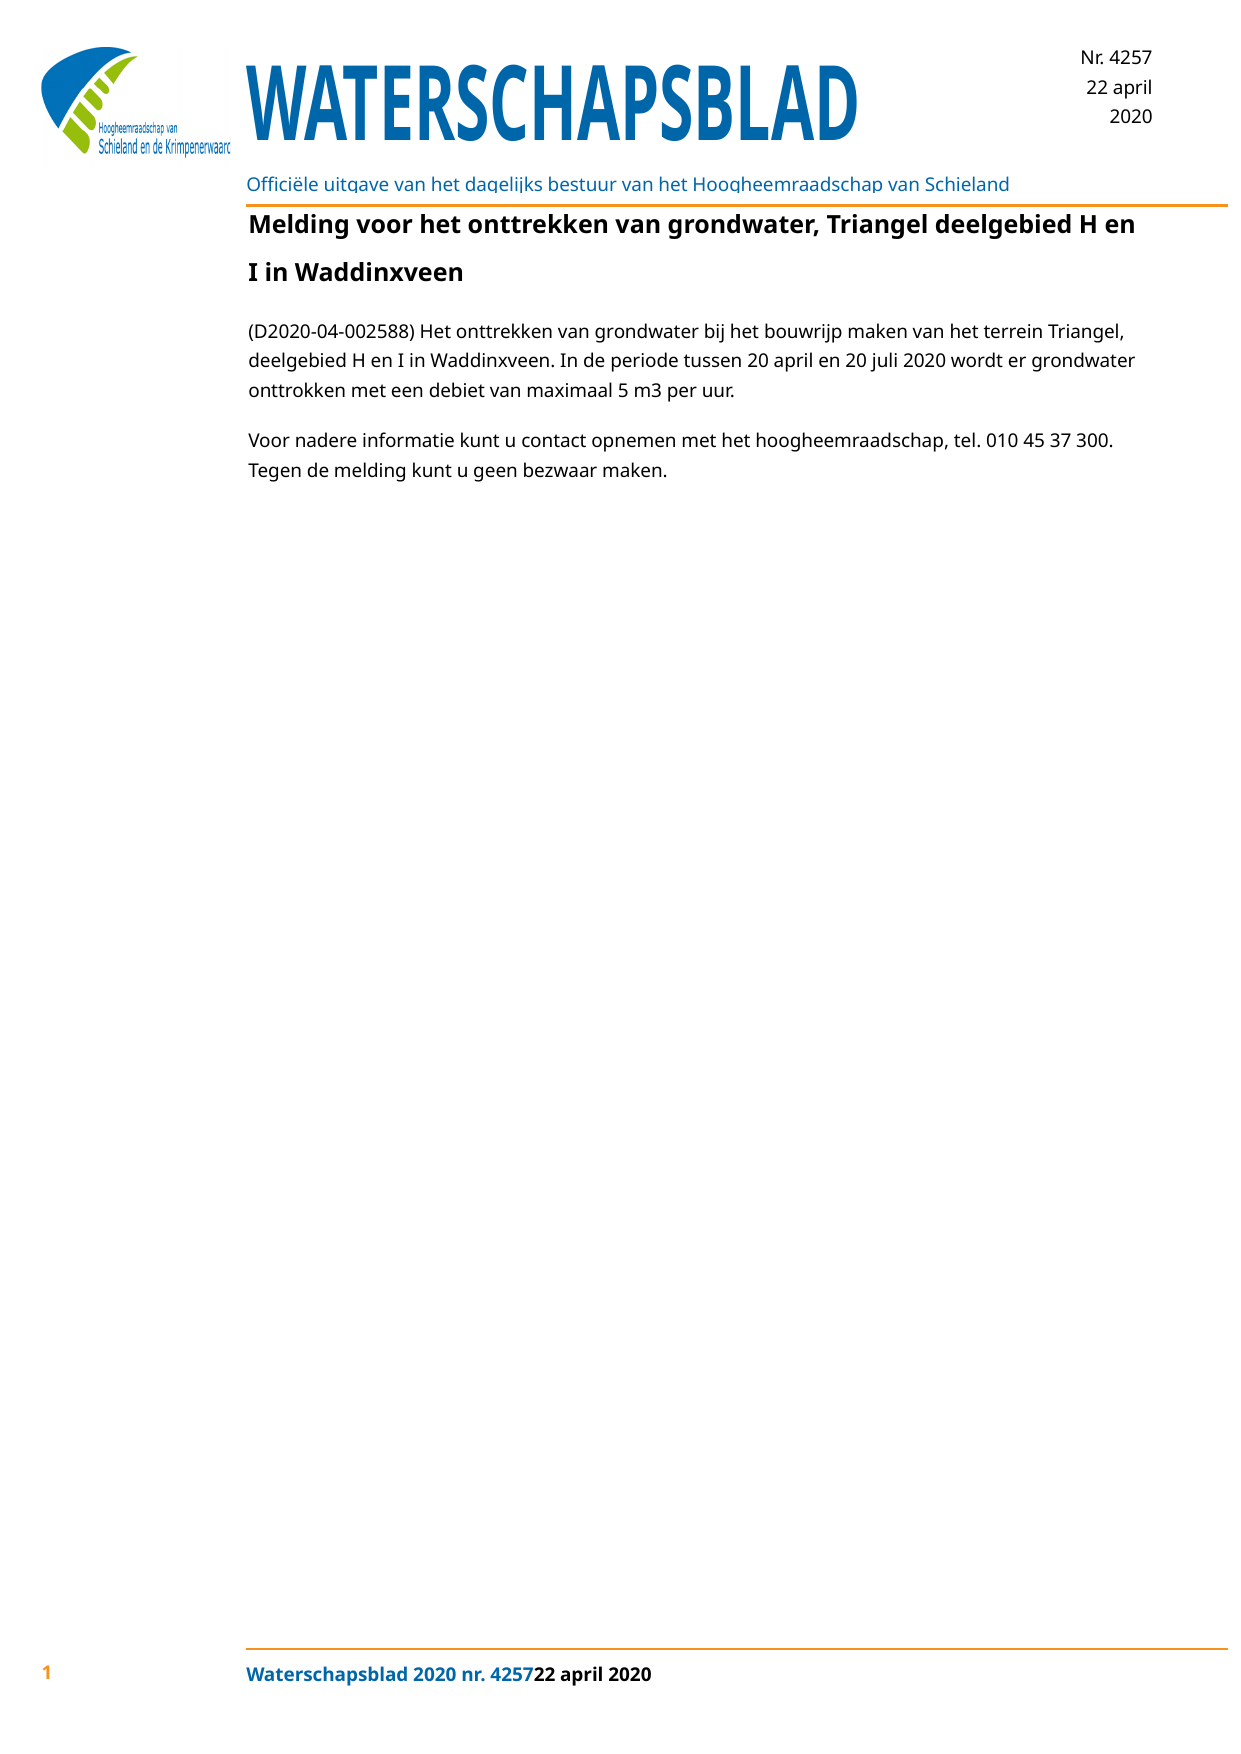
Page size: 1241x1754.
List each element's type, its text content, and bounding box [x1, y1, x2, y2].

text Voor nadere informatie kunt u contact opnemen met het hoogheemraadschap, tel. 010 45 37 300. Tegen de melding kunt u geen bezwaar maken. [248, 427, 1152, 483]
picture [41, 47, 231, 172]
text (D2020-04-002588) Het onttrekken van grondwater bij het bouwrijp maken van het terrein Triangel, deelgebied H en I in Waddinxveen. In de periode tussen 20 april en 20 juli 2020 wordt er grondwater onttrokken met een debiet van maximaal 5 m3 per uur. [248, 318, 1152, 403]
text Melding voor het onttrekken van grondwater, Triangel deelgebied H en I in Waddinxveen [248, 207, 1152, 288]
